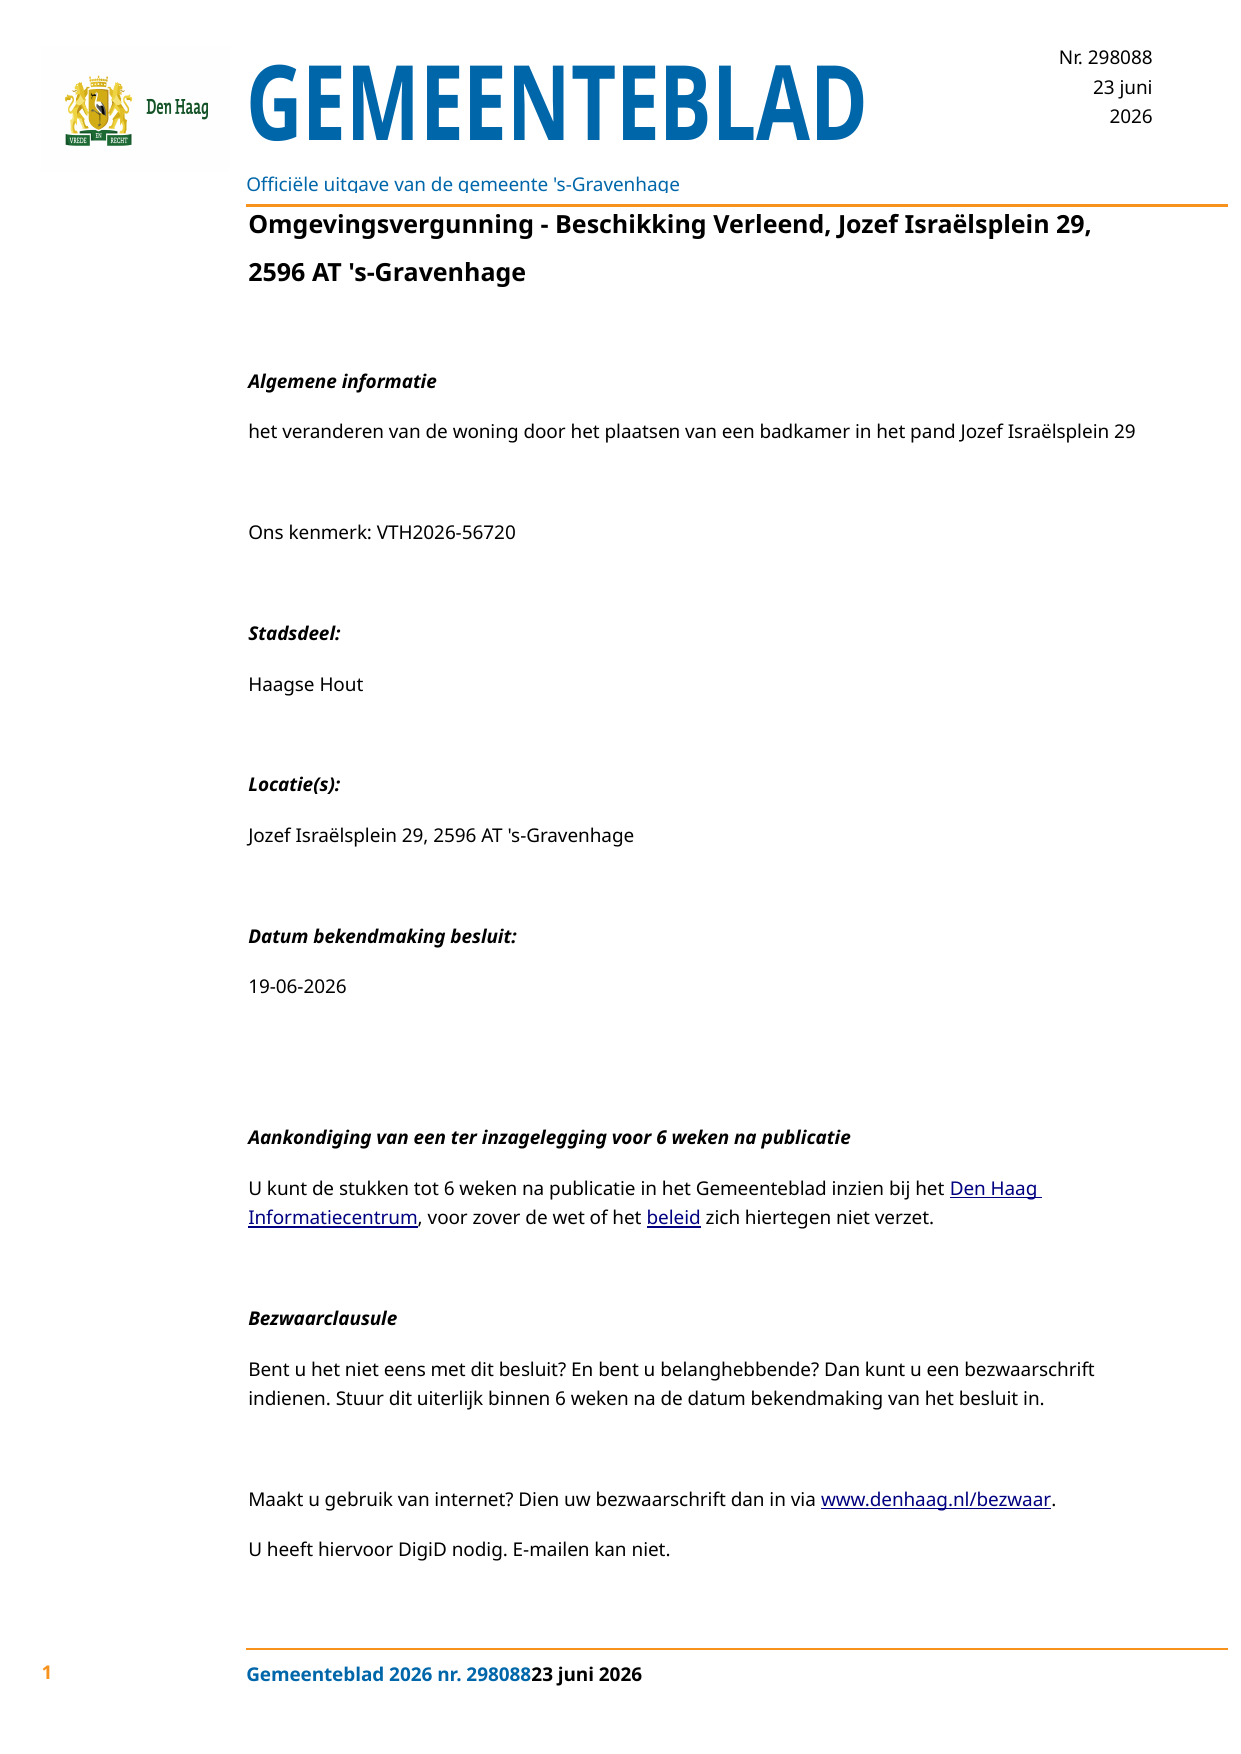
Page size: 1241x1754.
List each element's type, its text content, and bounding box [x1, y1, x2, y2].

text U kunt de stukken tot 6 weken na publicatie in het Gemeenteblad inzien bij het Den Haag Informatiecentrum, voor zover de wet of het beleid zich hiertegen niet verzet. [248, 1175, 1152, 1230]
text Ons kenmerk: VTH2026-56720 [248, 519, 1152, 545]
text Aankondiging van een ter inzagelegging voor 6 weken na publicatie [248, 1124, 1152, 1150]
text Maakt u gebruik van internet? Dien uw bezwaarschrift dan in via www.denhaag.nl/bezwaar. [248, 1486, 1152, 1512]
text Algemene informatie [248, 368, 1152, 394]
text Jozef Israëlsplein 29, 2596 AT 's-Gravenhage [248, 822, 1152, 848]
text Bent u het niet eens met dit besluit? En bent u belanghebbende? Dan kunt u een bezwaarschrift indienen. Stuur dit uiterlijk binnen 6 weken na de datum bekendmaking van het besluit in. [248, 1356, 1152, 1411]
text U heeft hiervoor DigiD nodig. E-mailen kan niet. [248, 1537, 1152, 1562]
text het veranderen van de woning door het plaatsen van een badkamer in het pand Jozef Israëlsplein 29 [248, 419, 1152, 444]
text Locatie(s): [248, 772, 1152, 797]
text Haagse Hout [248, 671, 1152, 697]
text 19-06-2026 [248, 973, 1152, 999]
text Omgevingsvergunning - Beschikking Verleend, Jozef Israëlsplein 29, 2596 AT 's-Gravenhage [248, 207, 1152, 288]
picture [41, 47, 231, 172]
text Bezwaarclausule [248, 1305, 1152, 1331]
text Datum bekendmaking besluit: [248, 923, 1152, 949]
text Stadsdeel: [248, 620, 1152, 646]
